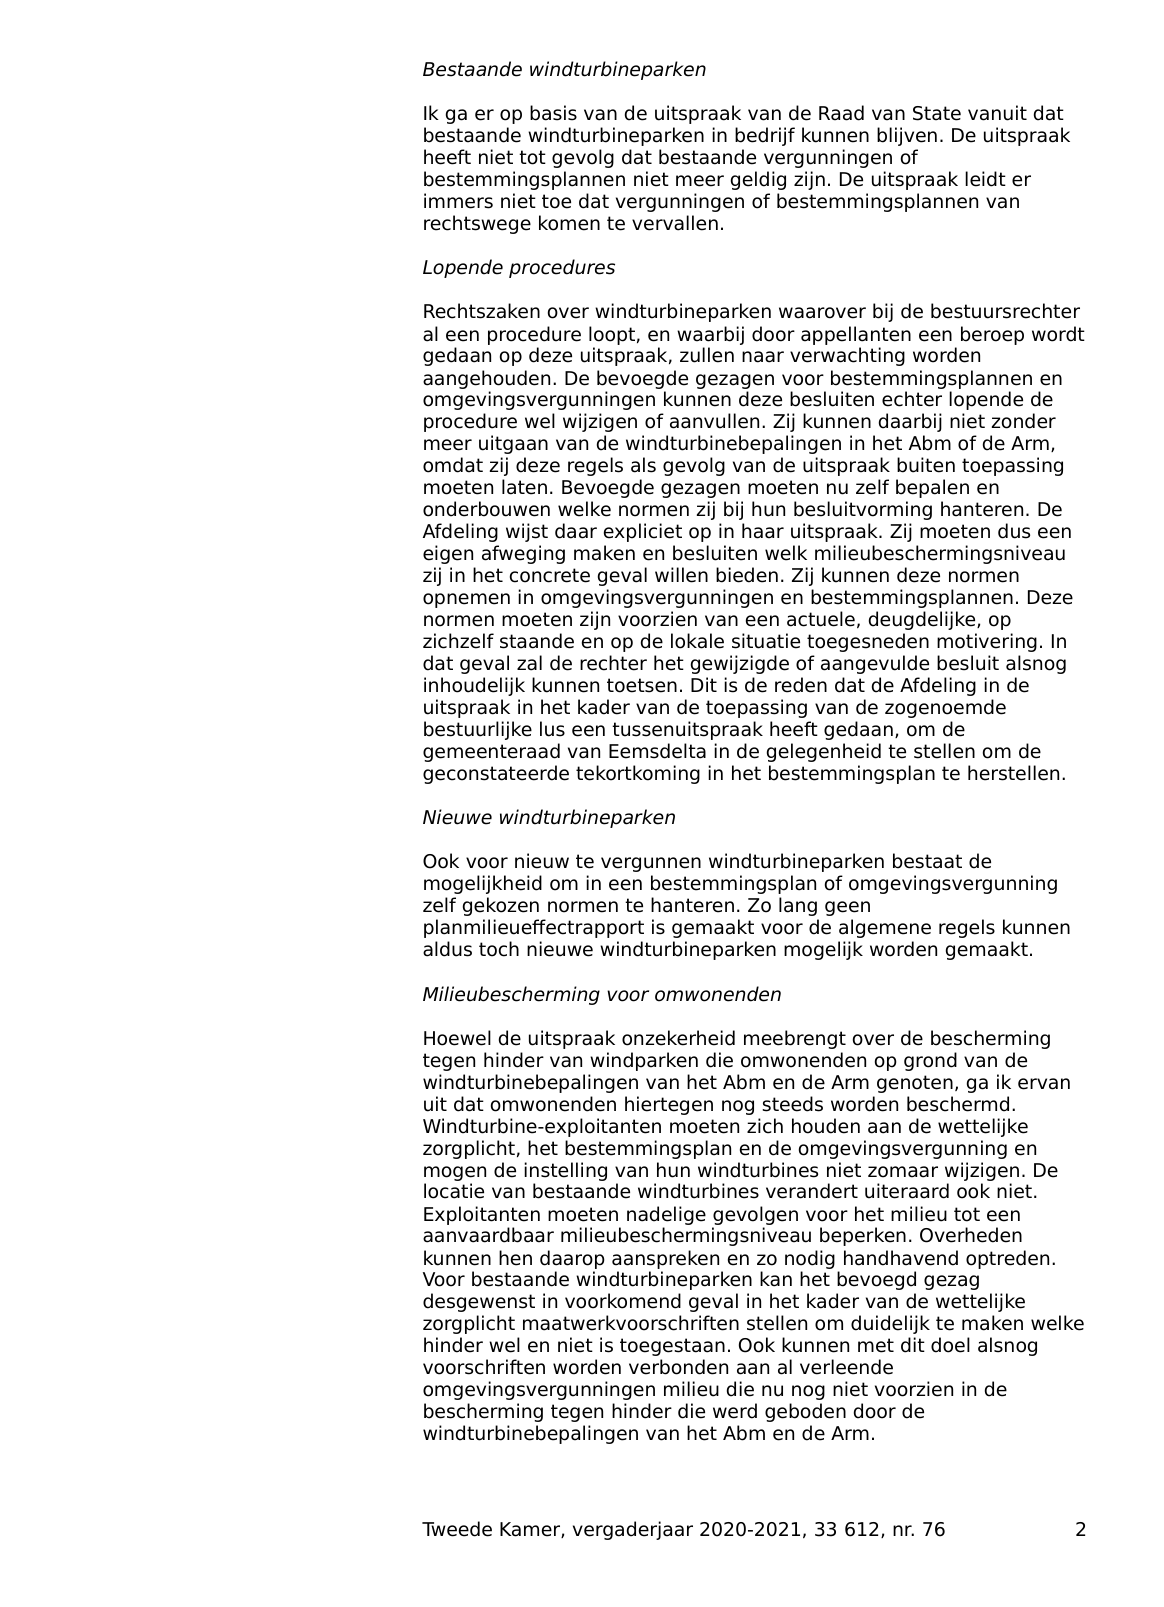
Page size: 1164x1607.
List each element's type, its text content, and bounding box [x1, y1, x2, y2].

text Ook voor nieuw te vergunnen windturbineparken bestaat de mogelijkheid om in een bestemmingsplan of omgevingsvergunning zelf gekozen normen te hanteren. Zo lang geen planmilieueffectrapport is gemaakt voor de algemene regels kunnen aldus toch nieuwe windturbineparken mogelijk worden gemaakt. [422, 851, 1087, 961]
subtitle Bestaande windturbineparken [422, 59, 1087, 81]
text Ik ga er op basis van de uitspraak van de Raad van State vanuit dat bestaande windturbineparken in bedrijf kunnen blijven. De uitspraak heeft niet tot gevolg dat bestaande vergunningen of bestemmingsplannen niet meer geldig zijn. De uitspraak leidt er immers niet toe dat vergunningen of bestemmingsplannen van rechtswege komen te vervallen. [422, 103, 1087, 235]
subtitle Milieubescherming voor omwonenden [422, 983, 1087, 1005]
text Hoewel de uitspraak onzekerheid meebrengt over de bescherming tegen hinder van windparken die omwonenden op grond van de windturbinebepalingen van het Abm en de Arm genoten, ga ik ervan uit dat omwonenden hiertegen nog steeds worden beschermd. Windturbine-exploitanten moeten zich houden aan de wettelijke zorgplicht, het bestemmingsplan en de omgevingsvergunning en mogen de instelling van hun windturbines niet zomaar wijzigen. De locatie van bestaande windturbines verandert uiteraard ook niet. Exploitanten moeten nadelige gevolgen voor het milieu tot een aanvaardbaar milieubeschermingsniveau beperken. Overheden kunnen hen daarop aanspreken en zo nodig handhavend optreden. Voor bestaande windturbineparken kan het bevoegd gezag desgewenst in voorkomend geval in het kader van de wettelijke zorgplicht maatwerkvoorschriften stellen om duidelijk te maken welke hinder wel en niet is toegestaan. Ook kunnen met dit doel alsnog voorschriften worden verbonden aan al verleende omgevingsvergunningen milieu die nu nog niet voorzien in de bescherming tegen hinder die werd geboden door de windturbinebepalingen van het Abm en de Arm. [422, 1028, 1087, 1445]
subtitle Lopende procedures [422, 257, 1087, 279]
text Rechtszaken over windturbineparken waarover bij de bestuursrechter al een procedure loopt, en waarbij door appellanten een beroep wordt gedaan op deze uitspraak, zullen naar verwachting worden aangehouden. De bevoegde gezagen voor bestemmingsplannen en omgevingsvergunningen kunnen deze besluiten echter lopende de procedure wel wijzigen of aanvullen. Zij kunnen daarbij niet zonder meer uitgaan van de windturbinebepalingen in het Abm of de Arm, omdat zij deze regels als gevolg van de uitspraak buiten toepassing moeten laten. Bevoegde gezagen moeten nu zelf bepalen en onderbouwen welke normen zij bij hun besluitvorming hanteren. De Afdeling wijst daar expliciet op in haar uitspraak. Zij moeten dus een eigen afweging maken en besluiten welk milieubeschermingsniveau zij in het concrete geval willen bieden. Zij kunnen deze normen opnemen in omgevingsvergunningen en bestemmingsplannen. Deze normen moeten zijn voorzien van een actuele, deugdelijke, op zichzelf staande en op de lokale situatie toegesneden motivering. In dat geval zal de rechter het gewijzigde of aangevulde besluit alsnog inhoudelijk kunnen toetsen. Dit is de reden dat de Afdeling in de uitspraak in het kader van de toepassing van de zogenoemde bestuurlijke lus een tussenuitspraak heeft gedaan, om de gemeenteraad van Eemsdelta in de gelegenheid te stellen om de geconstateerde tekortkoming in het bestemmingsplan te herstellen. [422, 301, 1087, 785]
subtitle Nieuwe windturbineparken [422, 807, 1087, 829]
